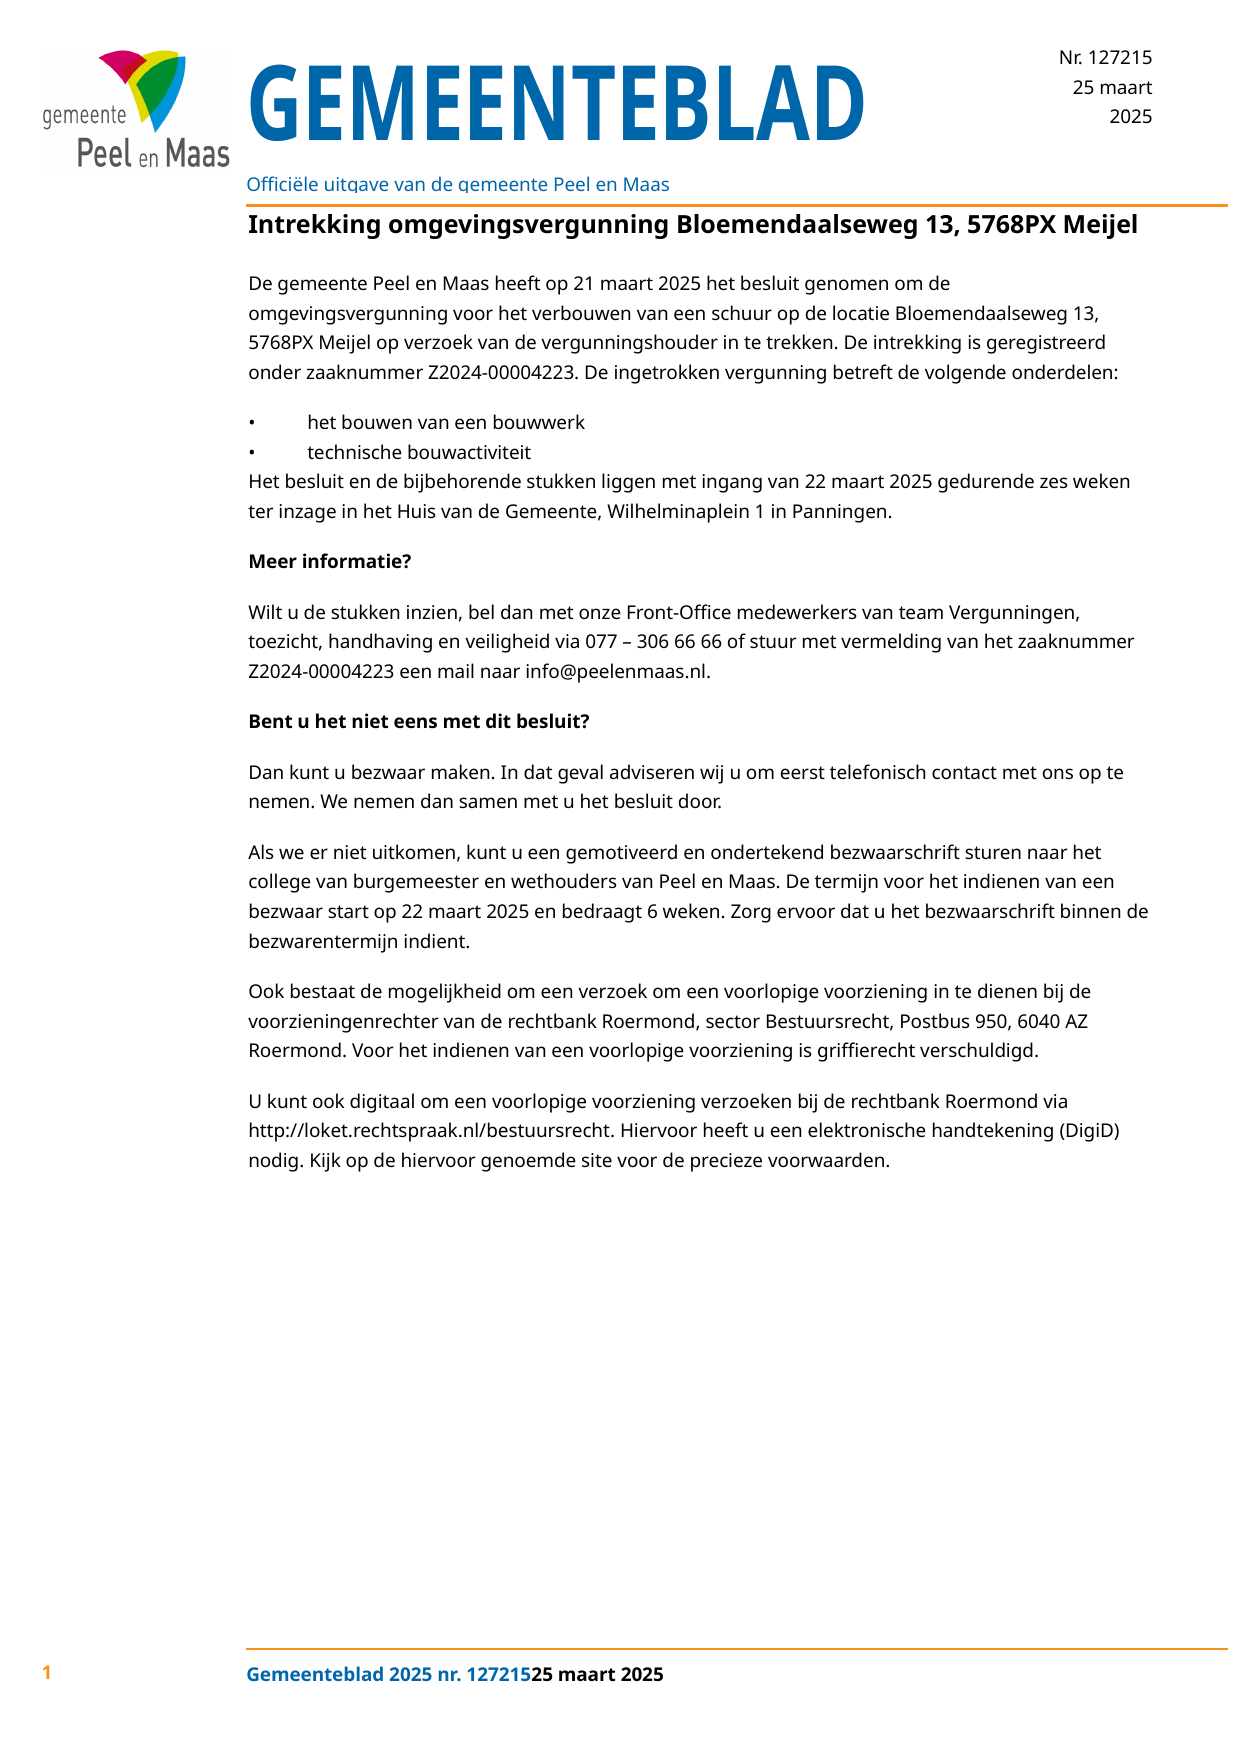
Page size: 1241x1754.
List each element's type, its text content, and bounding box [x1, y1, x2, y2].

list technische bouwactiviteit [248, 439, 1152, 465]
text De gemeente Peel en Maas heeft op 21 maart 2025 het besluit genomen om de omgevingsvergunning voor het verbouwen van een schuur op de locatie Bloemendaalseweg 13, 5768PX Meijel op verzoek van de vergunningshouder in te trekken. De intrekking is geregistreerd onder zaaknummer Z2024-00004223. De ingetrokken vergunning betreft de volgende onderdelen: [248, 270, 1152, 385]
text Wilt u de stukken inzien, bel dan met onze Front-Office medewerkers van team Vergunningen, toezicht, handhaving en veiligheid via 077 – 306 66 66 of stuur met vermelding van het zaaknummer Z2024-00004223 een mail naar info@peelenmaas.nl. [248, 599, 1152, 684]
text Als we er niet uitkomen, kunt u een gemotiveerd en ondertekend bezwaarschrift sturen naar het college van burgemeester en wethouders van Peel en Maas. De termijn voor het indienen van een bezwaar start op 22 maart 2025 en bedraagt 6 weken. Zorg ervoor dat u het bezwaarschrift binnen de bezwarentermijn indient. [248, 839, 1152, 953]
text Dan kunt u bezwaar maken. In dat geval adviseren wij u om eerst telefonisch contact met ons op te nemen. We nemen dan samen met u het besluit door. [248, 759, 1152, 814]
text Intrekking omgevingsvergunning Bloemendaalseweg 13, 5768PX Meijel [248, 207, 1152, 241]
text Het besluit en de bijbehorende stukken liggen met ingang van 22 maart 2025 gedurende zes weken ter inzage in het Huis van de Gemeente, Wilhelminaplein 1 in Panningen. [248, 469, 1152, 524]
text U kunt ook digitaal om een voorlopige voorziening verzoeken bij de rechtbank Roermond via http://loket.rechtspraak.nl/bestuursrecht. Hiervoor heeft u een elektronische handtekening (DigiD) nodig. Kijk op de hiervoor genoemde site voor de precieze voorwaarden. [248, 1088, 1152, 1173]
text Ook bestaat de mogelijkheid om een verzoek om een voorlopige voorziening in te dienen bij de voorzieningenrechter van de rechtbank Roermond, sector Bestuursrecht, Postbus 950, 6040 AZ Roermond. Voor het indienen van een voorlopige voorziening is griffierecht verschuldigd. [248, 978, 1152, 1063]
picture [41, 47, 231, 172]
text Meer informatie? [248, 549, 1152, 574]
list het bouwen van een bouwwerk [248, 409, 1152, 435]
text Bent u het niet eens met dit besluit? [248, 709, 1152, 734]
